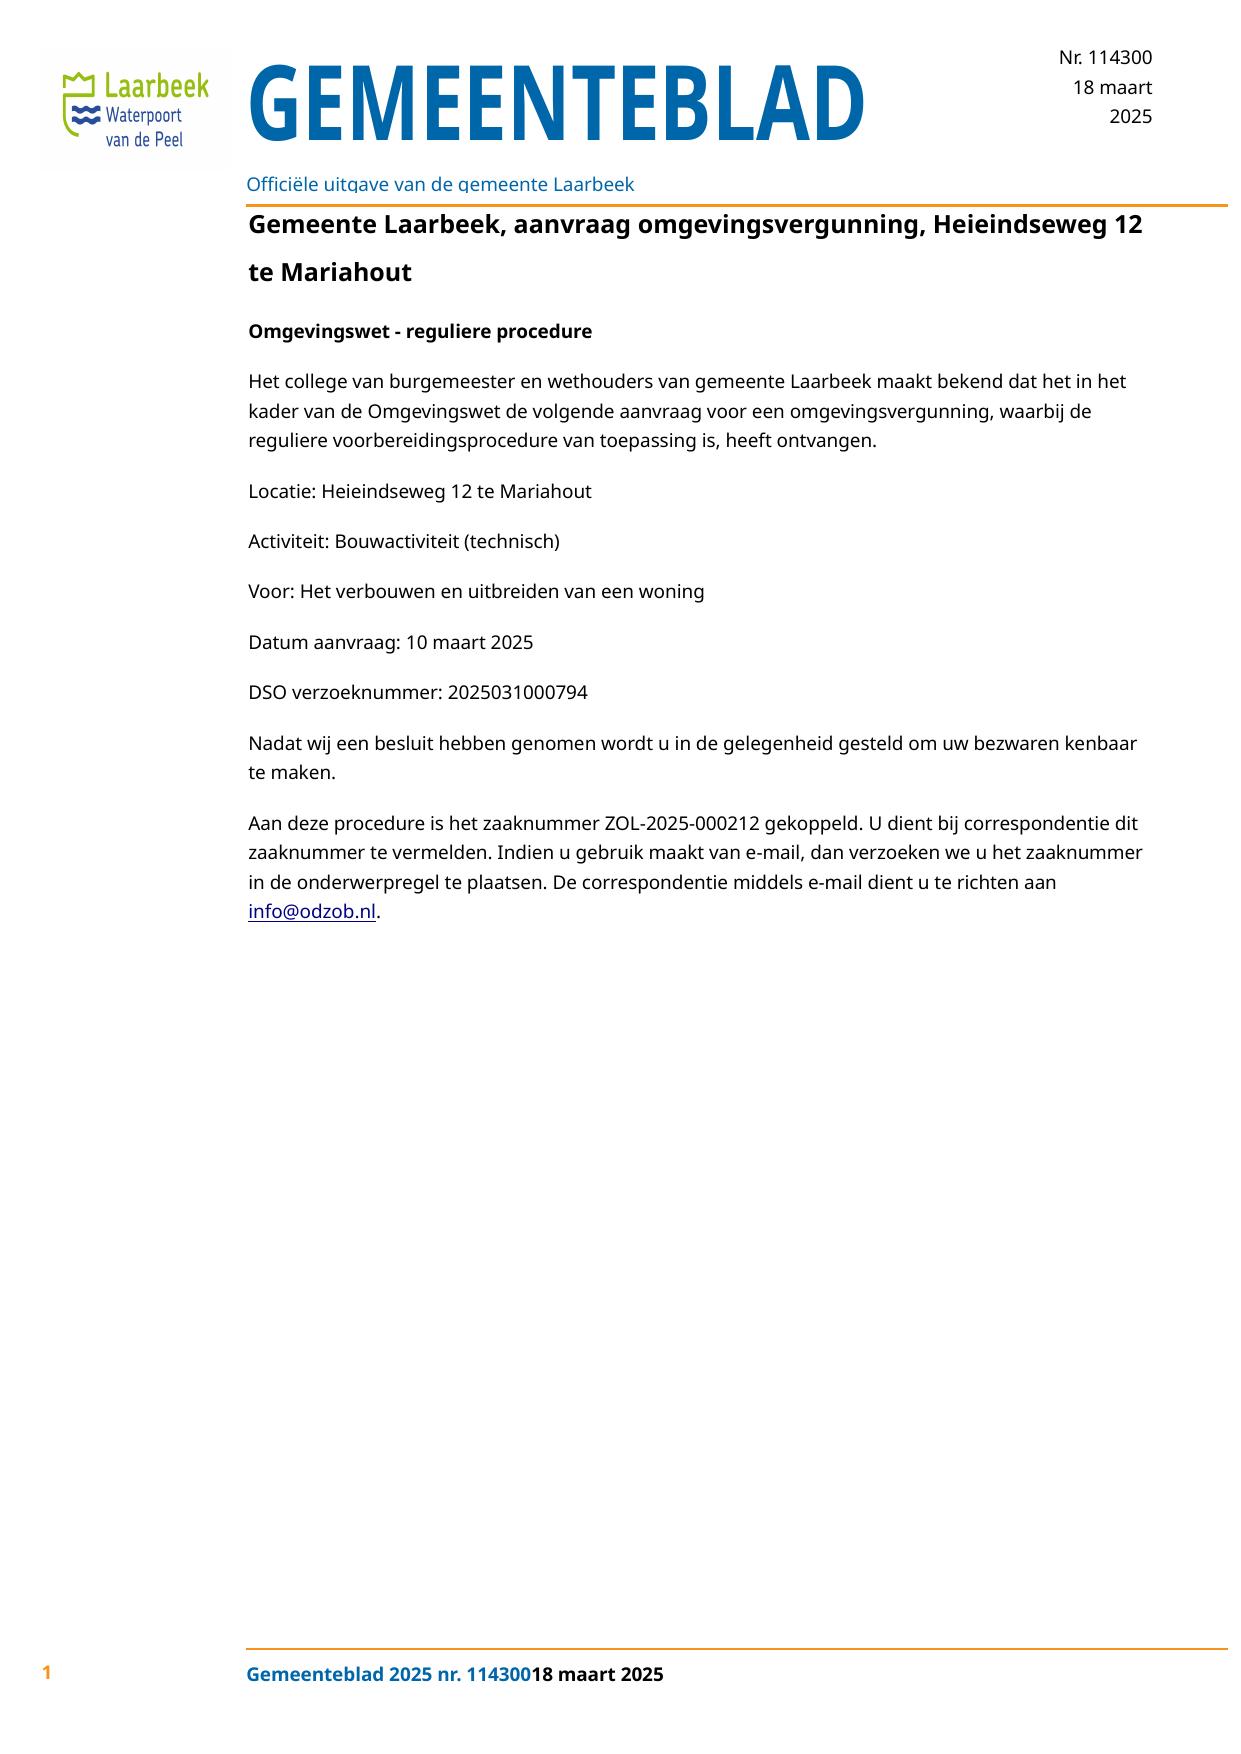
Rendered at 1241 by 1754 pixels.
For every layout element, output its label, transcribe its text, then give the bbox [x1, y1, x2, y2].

text Gemeente Laarbeek, aanvraag omgevingsvergunning, Heieindseweg 12 te Mariahout [248, 207, 1152, 288]
text Datum aanvraag: 10 maart 2025 [248, 629, 1152, 655]
text Het college van burgemeester en wethouders van gemeente Laarbeek maakt bekend dat het in het kader van de Omgevingswet de volgende aanvraag voor een omgevingsvergunning, waarbij de reguliere voorbereidingsprocedure van toepassing is, heeft ontvangen. [248, 368, 1152, 453]
text Activiteit: Bouwactiviteit (technisch) [248, 528, 1152, 554]
text Omgevingswet - reguliere procedure [248, 318, 1152, 344]
text Nadat wij een besluit hebben genomen wordt u in de gelegenheid gesteld om uw bezwaren kenbaar te maken. [248, 730, 1152, 785]
picture [41, 47, 231, 172]
text Locatie: Heieindseweg 12 te Mariahout [248, 478, 1152, 504]
text Aan deze procedure is het zaaknummer ZOL-2025-000212 gekoppeld. U dient bij correspondentie dit zaaknummer te vermelden. Indien u gebruik maakt van e-mail, dan verzoeken we u het zaaknummer in de onderwerpregel te plaatsen. De correspondentie middels e-mail dient u te richten aan info@odzob.nl. [248, 810, 1152, 924]
text Voor: Het verbouwen en uitbreiden van een woning [248, 579, 1152, 604]
text DSO verzoeknummer: 2025031000794 [248, 679, 1152, 705]
